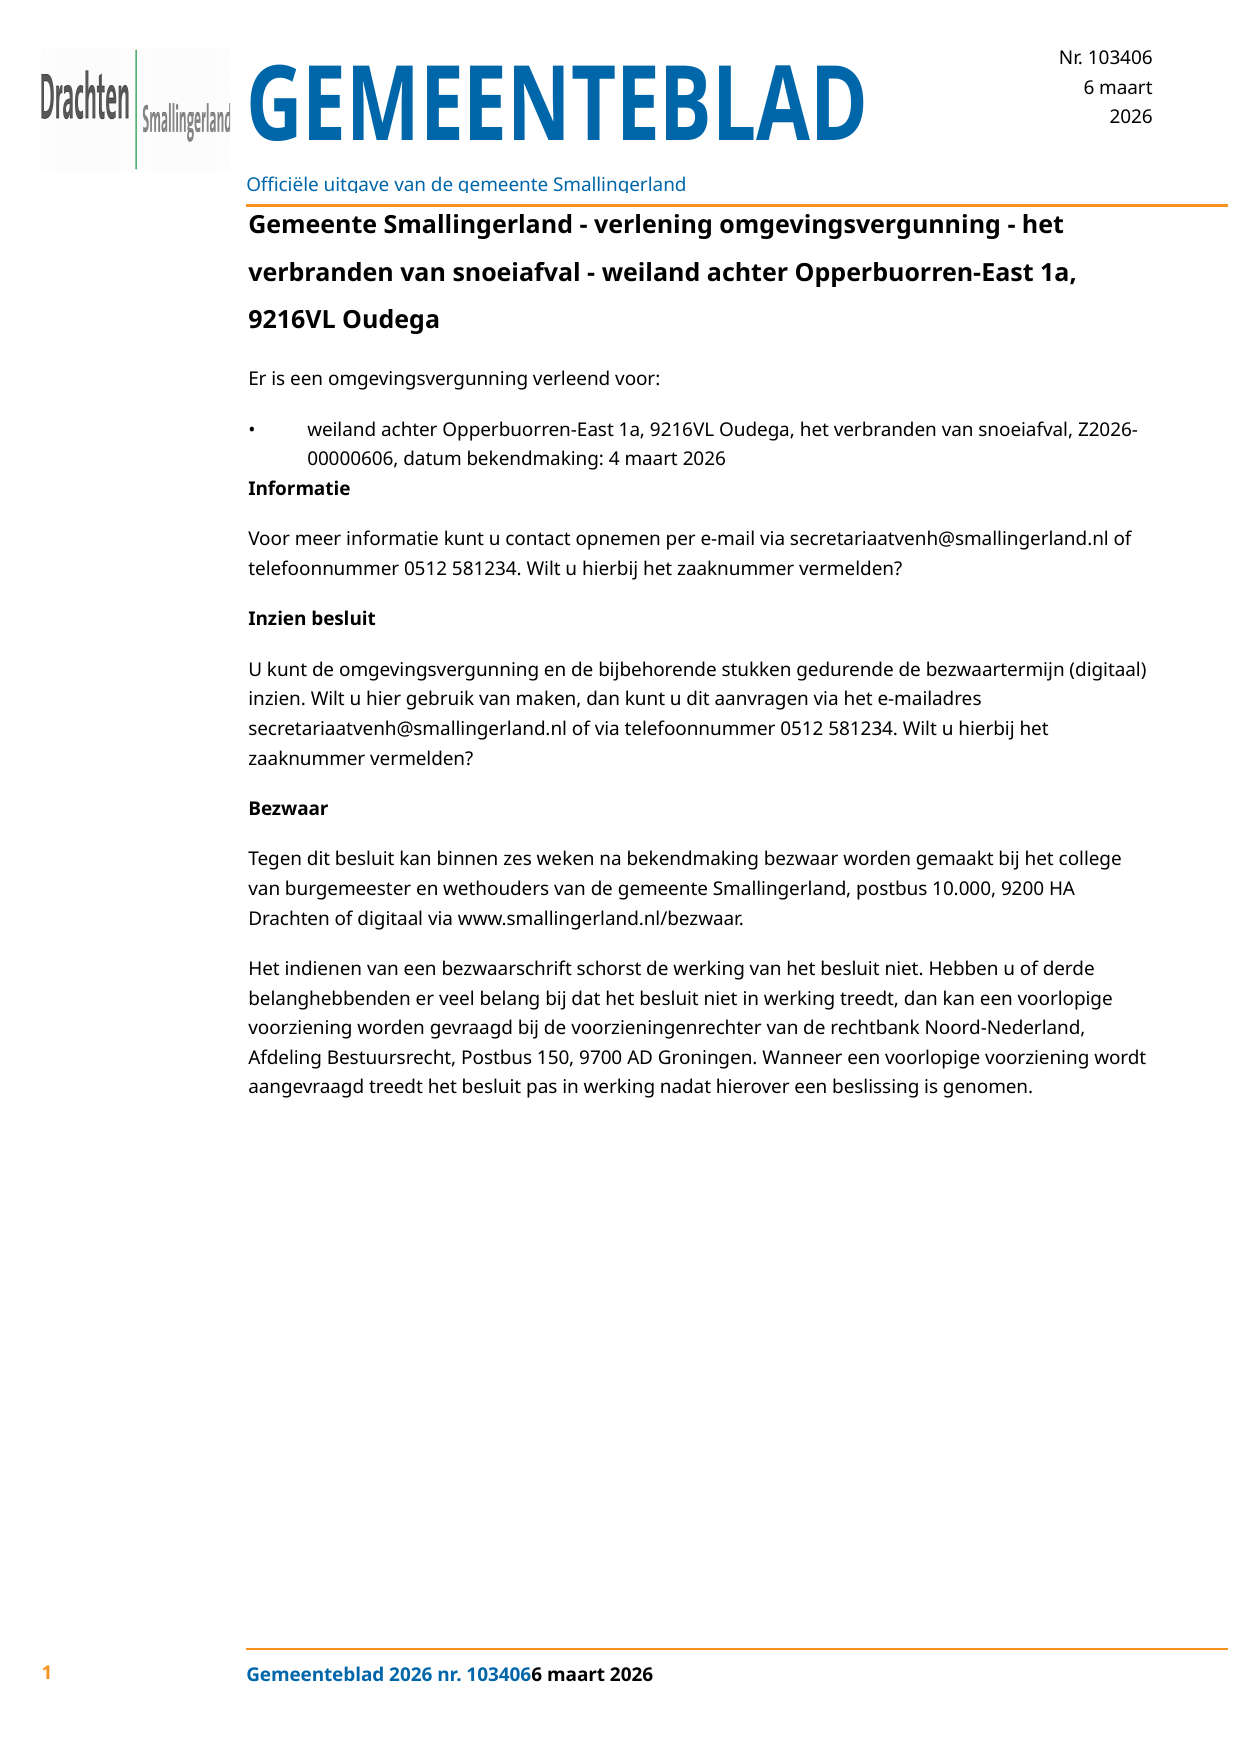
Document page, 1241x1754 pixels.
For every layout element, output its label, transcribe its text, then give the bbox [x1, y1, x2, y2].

text Inzien besluit [248, 606, 1152, 631]
text Bezwaar [248, 795, 1152, 821]
text Het indienen van een bezwaarschrift schorst de werking van het besluit niet. Hebben u of derde belanghebbenden er veel belang bij dat het besluit niet in werking treedt, dan kan een voorlopige voorziening worden gevraagd bij de voorzieningenrechter van de rechtbank Noord-Nederland, Afdeling Bestuursrecht, Postbus 150, 9700 AD Groningen. Wanneer een voorlopige voorziening wordt aangevraagd treedt het besluit pas in werking nadat hierover een beslissing is genomen. [248, 955, 1152, 1099]
text Voor meer informatie kunt u contact opnemen per e-mail via secretariaatvenh@smallingerland.nl of telefoonnummer 0512 581234. Wilt u hierbij het zaaknummer vermelden? [248, 526, 1152, 581]
text Gemeente Smallingerland - verlening omgevingsvergunning - het verbranden van snoeiafval - weiland achter Opperbuorren-East 1a, 9216VL Oudega [248, 207, 1152, 336]
text Tegen dit besluit kan binnen zes weken na bekendmaking bezwaar worden gemaakt bij het college van burgemeester en wethouders van de gemeente Smallingerland, postbus 10.000, 9200 HA Drachten of digitaal via www.smallingerland.nl/bezwaar. [248, 846, 1152, 930]
text Er is een omgevingsvergunning verleend voor: [248, 366, 1152, 391]
list weiland achter Opperbuorren-East 1a, 9216VL Oudega, het verbranden van snoeiafval, Z2026-00000606, datum bekendmaking: 4 maart 2026 [248, 416, 1152, 471]
picture [41, 47, 231, 172]
text Informatie [248, 475, 1152, 501]
text U kunt de omgevingsvergunning en de bijbehorende stukken gedurende de bezwaartermijn (digitaal) inzien. Wilt u hier gebruik van maken, dan kunt u dit aanvragen via het e-mailadres secretariaatvenh@smallingerland.nl of via telefoonnummer 0512 581234. Wilt u hierbij het zaaknummer vermelden? [248, 656, 1152, 770]
